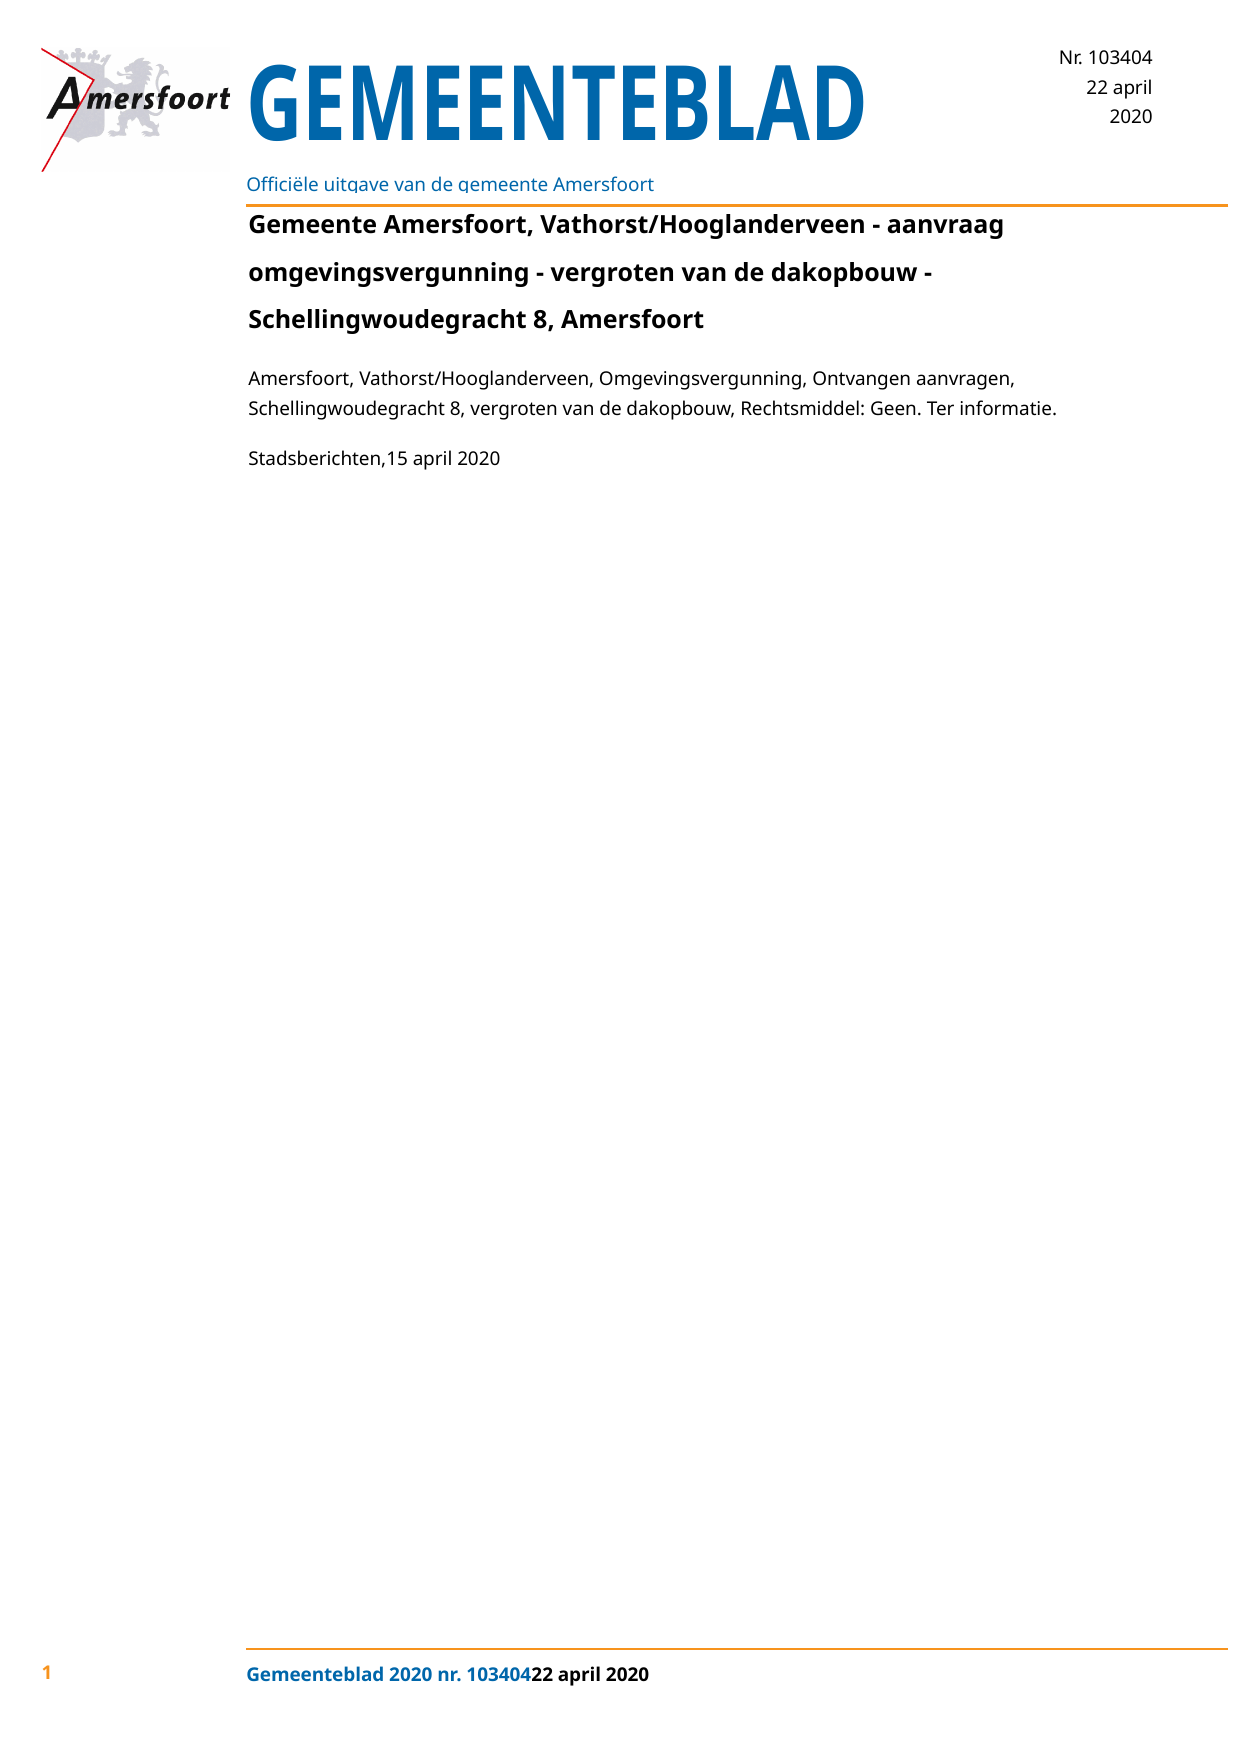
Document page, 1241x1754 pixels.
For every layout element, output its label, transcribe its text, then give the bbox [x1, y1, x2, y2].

picture [41, 47, 231, 172]
text Amersfoort, Vathorst/Hooglanderveen, Omgevingsvergunning, Ontvangen aanvragen, Schellingwoudegracht 8, vergroten van de dakopbouw, Rechtsmiddel: Geen. Ter informatie. [248, 366, 1152, 421]
text Stadsberichten,15 april 2020 [248, 446, 1152, 471]
text Gemeente Amersfoort, Vathorst/Hooglanderveen - aanvraag omgevingsvergunning - vergroten van de dakopbouw - Schellingwoudegracht 8, Amersfoort [248, 207, 1152, 336]
